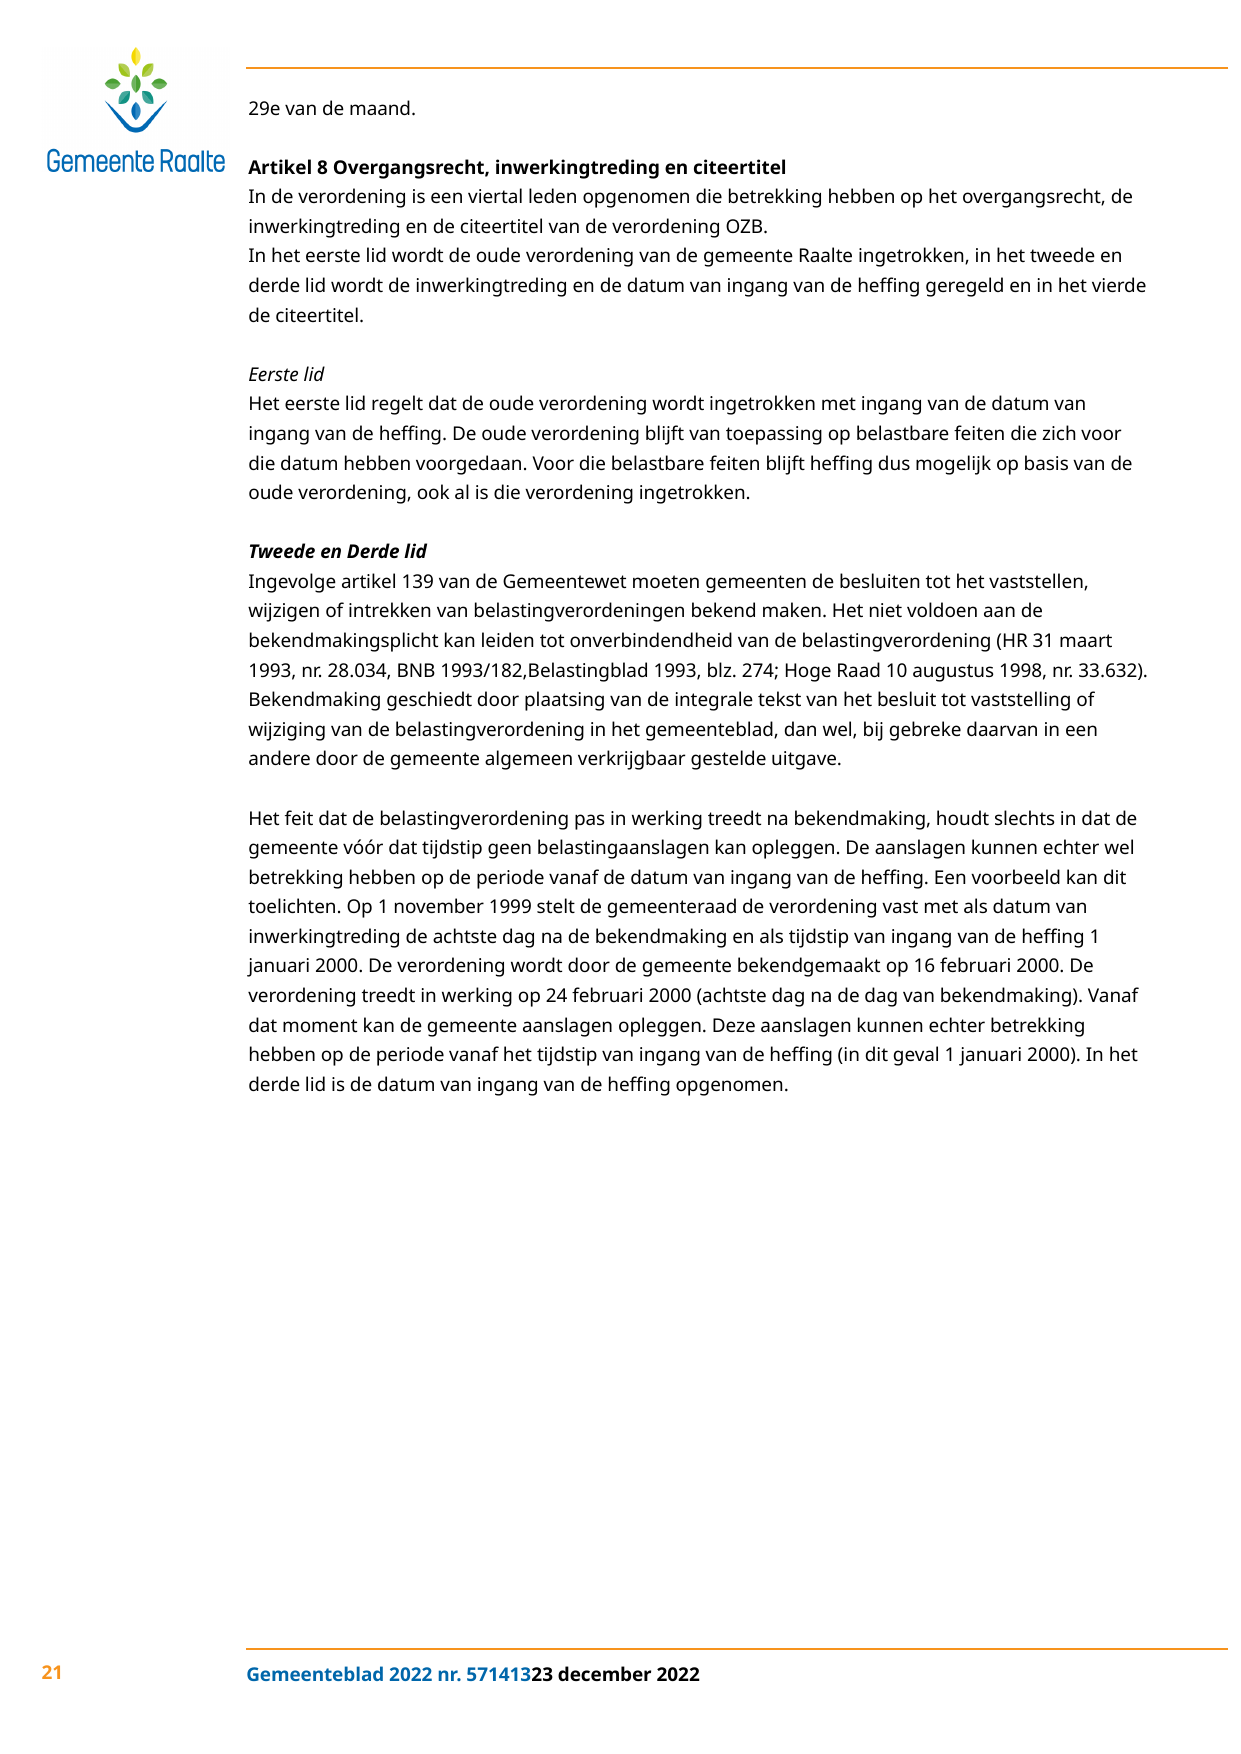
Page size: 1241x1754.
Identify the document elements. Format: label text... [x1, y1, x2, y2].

text Ingevolge artikel 139 van de Gemeentewet moeten gemeenten de besluiten tot het vaststellen, wijzigen of intrekken van belastingverordeningen bekend maken. Het niet voldoen aan de bekendmakingsplicht kan leiden tot onverbindendheid van de belastingverordening (HR 31 maart 1993, nr. 28.034, BNB 1993/182,Belastingblad 1993, blz. 274; Hoge Raad 10 augustus 1998, nr. 33.632). Bekendmaking geschiedt door plaatsing van de integrale tekst van het besluit tot vaststelling of wijziging van de belastingverordening in het gemeenteblad, dan wel, bij gebreke daarvan in een andere door de gemeente algemeen verkrijgbaar gestelde uitgave. [248, 568, 1152, 771]
text Artikel 8 Overgangsrecht, inwerkingtreding en citeertitel [248, 154, 1152, 180]
text 29e van de maand. [248, 95, 1152, 121]
text Het feit dat de belastingverordening pas in werking treedt na bekendmaking, houdt slechts in dat de gemeente vóór dat tijdstip geen belastingaanslagen kan opleggen. De aanslagen kunnen echter wel betrekking hebben op de periode vanaf de datum van ingang van de heffing. Een voorbeeld kan dit toelichten. Op 1 november 1999 stelt de gemeenteraad de verordening vast met als datum van inwerkingtreding de achtste dag na de bekendmaking en als tijdstip van ingang van de heffing 1 januari 2000. De verordening wordt door de gemeente bekendgemaakt op 16 februari 2000. De verordening treedt in werking op 24 februari 2000 (achtste dag na de dag van bekendmaking). Vanaf dat moment kan de gemeente aanslagen opleggen. Deze aanslagen kunnen echter betrekking hebben op de periode vanaf het tijdstip van ingang van de heffing (in dit geval 1 januari 2000). In het derde lid is de datum van ingang van de heffing opgenomen. [248, 805, 1152, 1097]
text Eerste lid [248, 361, 1152, 387]
text In de verordening is een viertal leden opgenomen die betrekking hebben op het overgangsrecht, de inwerkingtreding en de citeertitel van de verordening OZB. [248, 183, 1152, 239]
text Het eerste lid regelt dat de oude verordening wordt ingetrokken met ingang van de datum van ingang van de heffing. De oude verordening blijft van toepassing op belastbare feiten die zich voor die datum hebben voorgedaan. Voor die belastbare feiten blijft heffing dus mogelijk op basis van de oude verordening, ook al is die verordening ingetrokken. [248, 391, 1152, 505]
text In het eerste lid wordt de oude verordening van de gemeente Raalte ingetrokken, in het tweede en derde lid wordt de inwerkingtreding en de datum van ingang van de heffing geregeld en in het vierde de citeertitel. [248, 243, 1152, 328]
picture [41, 47, 231, 172]
text Tweede en Derde lid [248, 538, 1152, 564]
